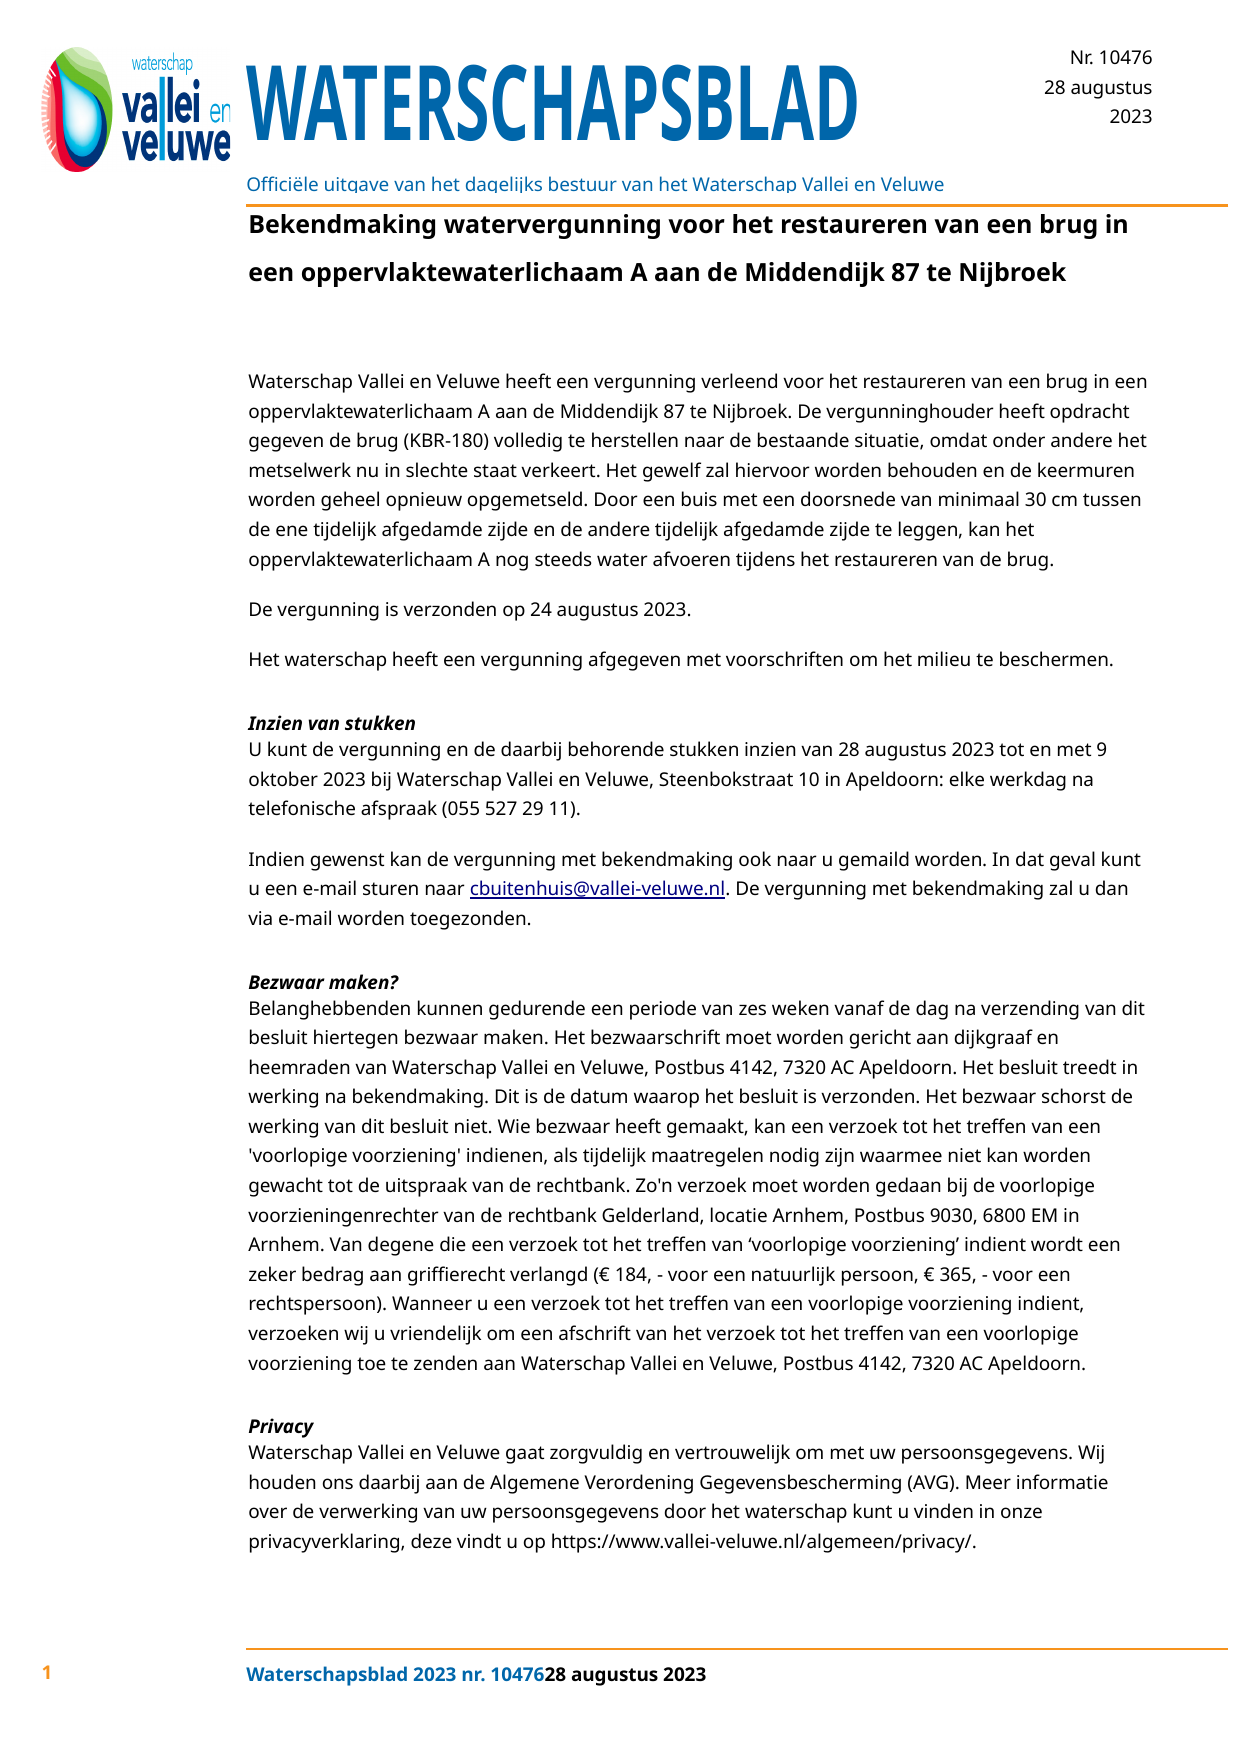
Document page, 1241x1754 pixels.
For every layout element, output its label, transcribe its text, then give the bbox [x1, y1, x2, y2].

text Privacy [248, 1414, 1152, 1439]
text U kunt de vergunning en de daarbij behorende stukken inzien van 28 augustus 2023 tot en met 9 oktober 2023 bij Waterschap Vallei en Veluwe, Steenbokstraat 10 in Apeldoorn: elke werkdag na telefonische afspraak (055 527 29 11). [248, 736, 1152, 821]
text De vergunning is verzonden op 24 augustus 2023. [248, 596, 1152, 622]
text Waterschap Vallei en Veluwe gaat zorgvuldig en vertrouwelijk om met uw persoonsgegevens. Wij houden ons daarbij aan de Algemene Verordening Gegevensbescherming (AVG). Meer informatie over de verwerking van uw persoonsgegevens door het waterschap kunt u vinden in onze privacyverklaring, deze vindt u op https://www.vallei-veluwe.nl/algemeen/privacy/. [248, 1439, 1152, 1554]
picture [41, 47, 231, 172]
text Bekendmaking watervergunning voor het restaureren van een brug in een oppervlaktewaterlichaam A aan de Middendijk 87 te Nijbroek [248, 207, 1152, 288]
text Indien gewenst kan de vergunning met bekendmaking ook naar u gemaild worden. In dat geval kunt u een e-mail sturen naar cbuitenhuis@vallei-veluwe.nl. De vergunning met bekendmaking zal u dan via e-mail worden toegezonden. [248, 846, 1152, 931]
text Waterschap Vallei en Veluwe heeft een vergunning verleend voor het restaureren van een brug in een oppervlaktewaterlichaam A aan de Middendijk 87 te Nijbroek. De vergunninghouder heeft opdracht gegeven de brug (KBR-180) volledig te herstellen naar de bestaande situatie, omdat onder andere het metselwerk nu in slechte staat verkeert. Het gewelf zal hiervoor worden behouden en de keermuren worden geheel opnieuw opgemetseld. Door een buis met een doorsnede van minimaal 30 cm tussen de ene tijdelijk afgedamde zijde en de andere tijdelijk afgedamde zijde te leggen, kan het oppervlaktewaterlichaam A nog steeds water afvoeren tijdens het restaureren van de brug. [248, 368, 1152, 572]
text Inzien van stukken [248, 711, 1152, 736]
text Het waterschap heeft een vergunning afgegeven met voorschriften om het milieu te beschermen. [248, 647, 1152, 672]
text Bezwaar maken? [248, 969, 1152, 995]
text Belanghebbenden kunnen gedurende een periode van zes weken vanaf de dag na verzending van dit besluit hiertegen bezwaar maken. Het bezwaarschrift moet worden gericht aan dijkgraaf en heemraden van Waterschap Vallei en Veluwe, Postbus 4142, 7320 AC Apeldoorn. Het besluit treedt in werking na bekendmaking. Dit is de datum waarop het besluit is verzonden. Het bezwaar schorst de werking van dit besluit niet. Wie bezwaar heeft gemaakt, kan een verzoek tot het treffen van een 'voorlopige voorziening' indienen, als tijdelijk maatregelen nodig zijn waarmee niet kan worden gewacht tot de uitspraak van de rechtbank. Zo'n verzoek moet worden gedaan bij de voorlopige voorzieningenrechter van de rechtbank Gelderland, locatie Arnhem, Postbus 9030, 6800 EM in Arnhem. Van degene die een verzoek tot het treffen van ‘voorlopige voorziening’ indient wordt een zeker bedrag aan griffierecht verlangd (€ 184, - voor een natuurlijk persoon, € 365, - voor een rechtspersoon). Wanneer u een verzoek tot het treffen van een voorlopige voorziening indient, verzoeken wij u vriendelijk om een afschrift van het verzoek tot het treffen van een voorlopige voorziening toe te zenden aan Waterschap Vallei en Veluwe, Postbus 4142, 7320 AC Apeldoorn. [248, 995, 1152, 1376]
